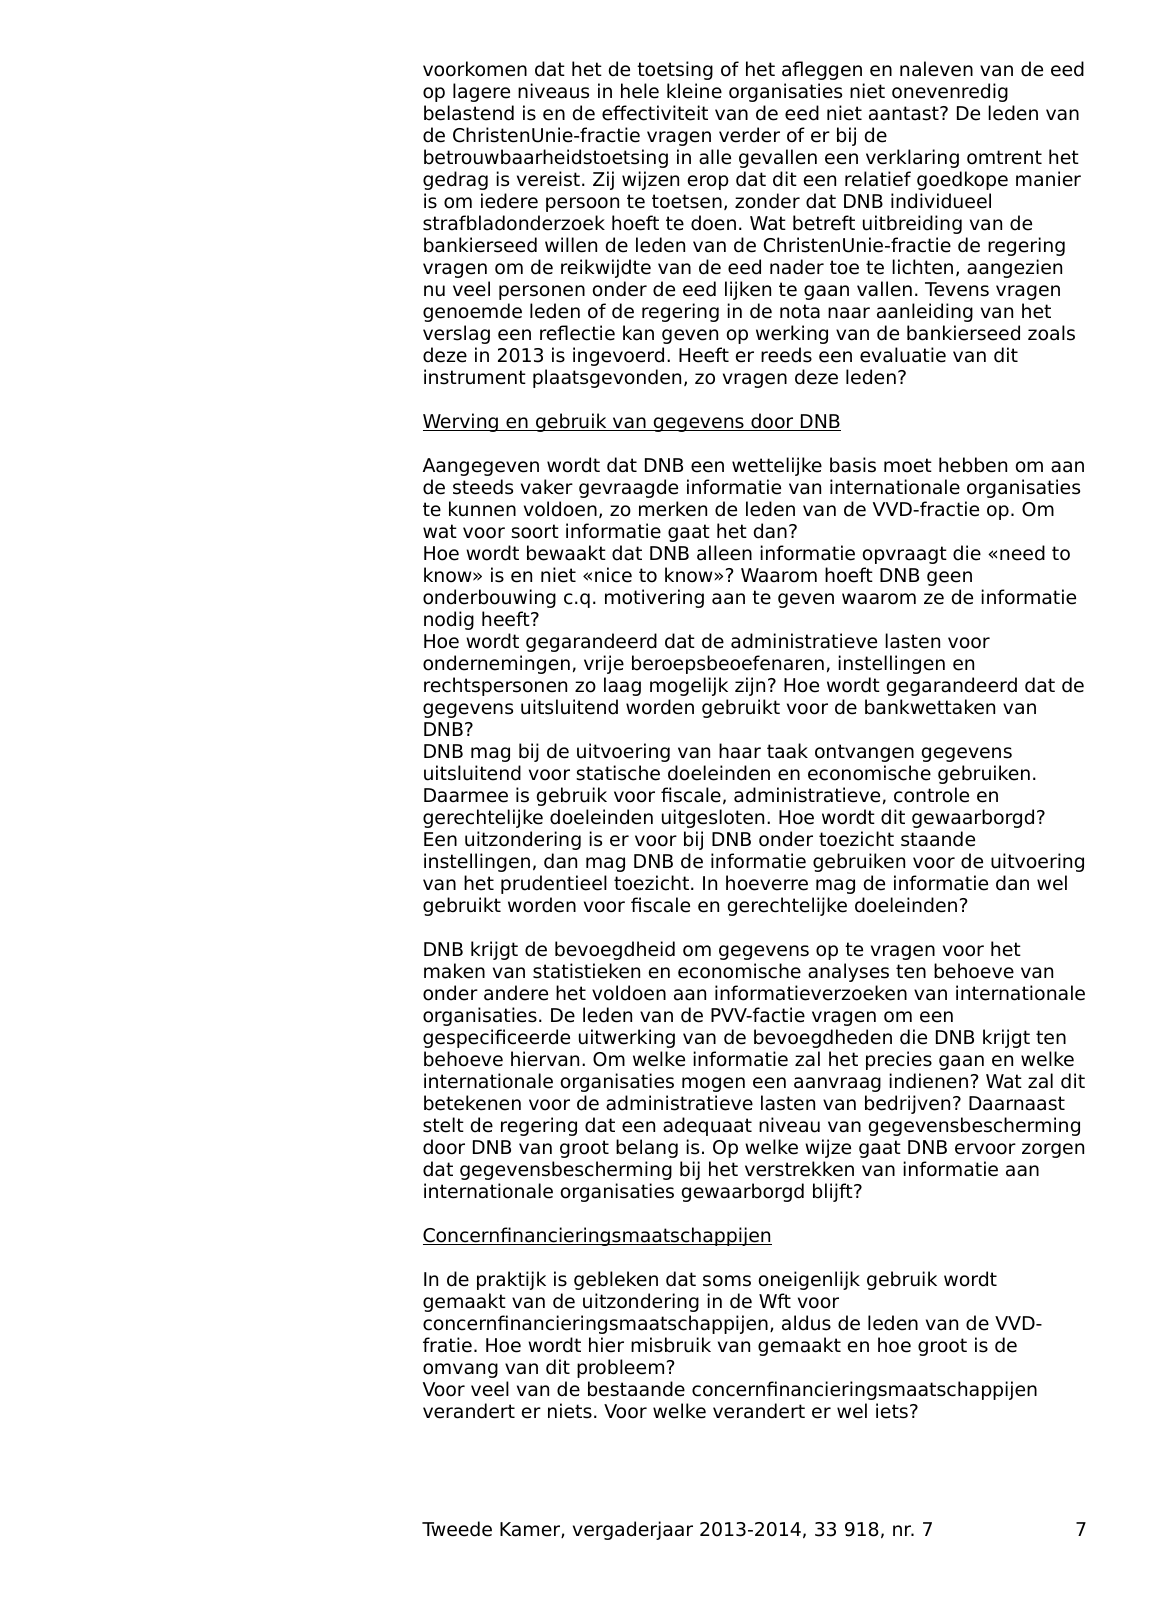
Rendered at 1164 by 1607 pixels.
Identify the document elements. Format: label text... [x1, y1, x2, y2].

subtitle Concernfinancieringsmaatschappijen [422, 1225, 1087, 1247]
text Hoe wordt gegarandeerd dat de administratieve lasten voor ondernemingen, vrije beroepsbeoefenaren, instellingen en rechtspersonen zo laag mogelijk zijn? Hoe wordt gegarandeerd dat de gegevens uitsluitend worden gebruikt voor de bankwettaken van DNB? [422, 631, 1087, 741]
text voorkomen dat het de toetsing of het afleggen en naleven van de eed op lagere niveaus in hele kleine organisaties niet onevenredig belastend is en de effectiviteit van de eed niet aantast? De leden van de ChristenUnie-fractie vragen verder of er bij de betrouwbaarheidstoetsing in alle gevallen een verklaring omtrent het gedrag is vereist. Zij wijzen erop dat dit een relatief goedkope manier is om iedere persoon te toetsen, zonder dat DNB individueel strafbladonderzoek hoeft te doen. Wat betreft uitbreiding van de bankierseed willen de leden van de ChristenUnie-fractie de regering vragen om de reikwijdte van de eed nader toe te lichten, aangezien nu veel personen onder de eed lijken te gaan vallen. Tevens vragen genoemde leden of de regering in de nota naar aanleiding van het verslag een reflectie kan geven op werking van de bankierseed zoals deze in 2013 is ingevoerd. Heeft er reeds een evaluatie van dit instrument plaatsgevonden, zo vragen deze leden? [422, 59, 1087, 389]
text Voor veel van de bestaande concernfinancieringsmaatschappijen verandert er niets. Voor welke verandert er wel iets? [422, 1379, 1087, 1423]
subtitle Werving en gebruik van gegevens door DNB [422, 411, 1087, 433]
text In de praktijk is gebleken dat soms oneigenlijk gebruik wordt gemaakt van de uitzondering in de Wft voor concernfinancieringsmaatschappijen, aldus de leden van de VVD-fratie. Hoe wordt hier misbruik van gemaakt en hoe groot is de omvang van dit probleem? [422, 1269, 1087, 1379]
text DNB krijgt de bevoegdheid om gegevens op te vragen voor het maken van statistieken en economische analyses ten behoeve van onder andere het voldoen aan informatieverzoeken van internationale organisaties. De leden van de PVV-factie vragen om een gespecificeerde uitwerking van de bevoegdheden die DNB krijgt ten behoeve hiervan. Om welke informatie zal het precies gaan en welke internationale organisaties mogen een aanvraag indienen? Wat zal dit betekenen voor de administratieve lasten van bedrijven? Daarnaast stelt de regering dat een adequaat niveau van gegevensbescherming door DNB van groot belang is. Op welke wijze gaat DNB ervoor zorgen dat gegevensbescherming bij het verstrekken van informatie aan internationale organisaties gewaarborgd blijft? [422, 939, 1087, 1203]
text Hoe wordt bewaakt dat DNB alleen informatie opvraagt die «need to know» is en niet «nice to know»? Waarom hoeft DNB geen onderbouwing c.q. motivering aan te geven waarom ze de informatie nodig heeft? [422, 543, 1087, 631]
text DNB mag bij de uitvoering van haar taak ontvangen gegevens uitsluitend voor statische doeleinden en economische gebruiken. Daarmee is gebruik voor fiscale, administratieve, controle en gerechtelijke doeleinden uitgesloten. Hoe wordt dit gewaarborgd? Een uitzondering is er voor bij DNB onder toezicht staande instellingen, dan mag DNB de informatie gebruiken voor de uitvoering van het prudentieel toezicht. In hoeverre mag de informatie dan wel gebruikt worden voor fiscale en gerechtelijke doeleinden? [422, 741, 1087, 917]
text Aangegeven wordt dat DNB een wettelijke basis moet hebben om aan de steeds vaker gevraagde informatie van internationale organisaties te kunnen voldoen, zo merken de leden van de VVD-fractie op. Om wat voor soort informatie gaat het dan? [422, 455, 1087, 543]
